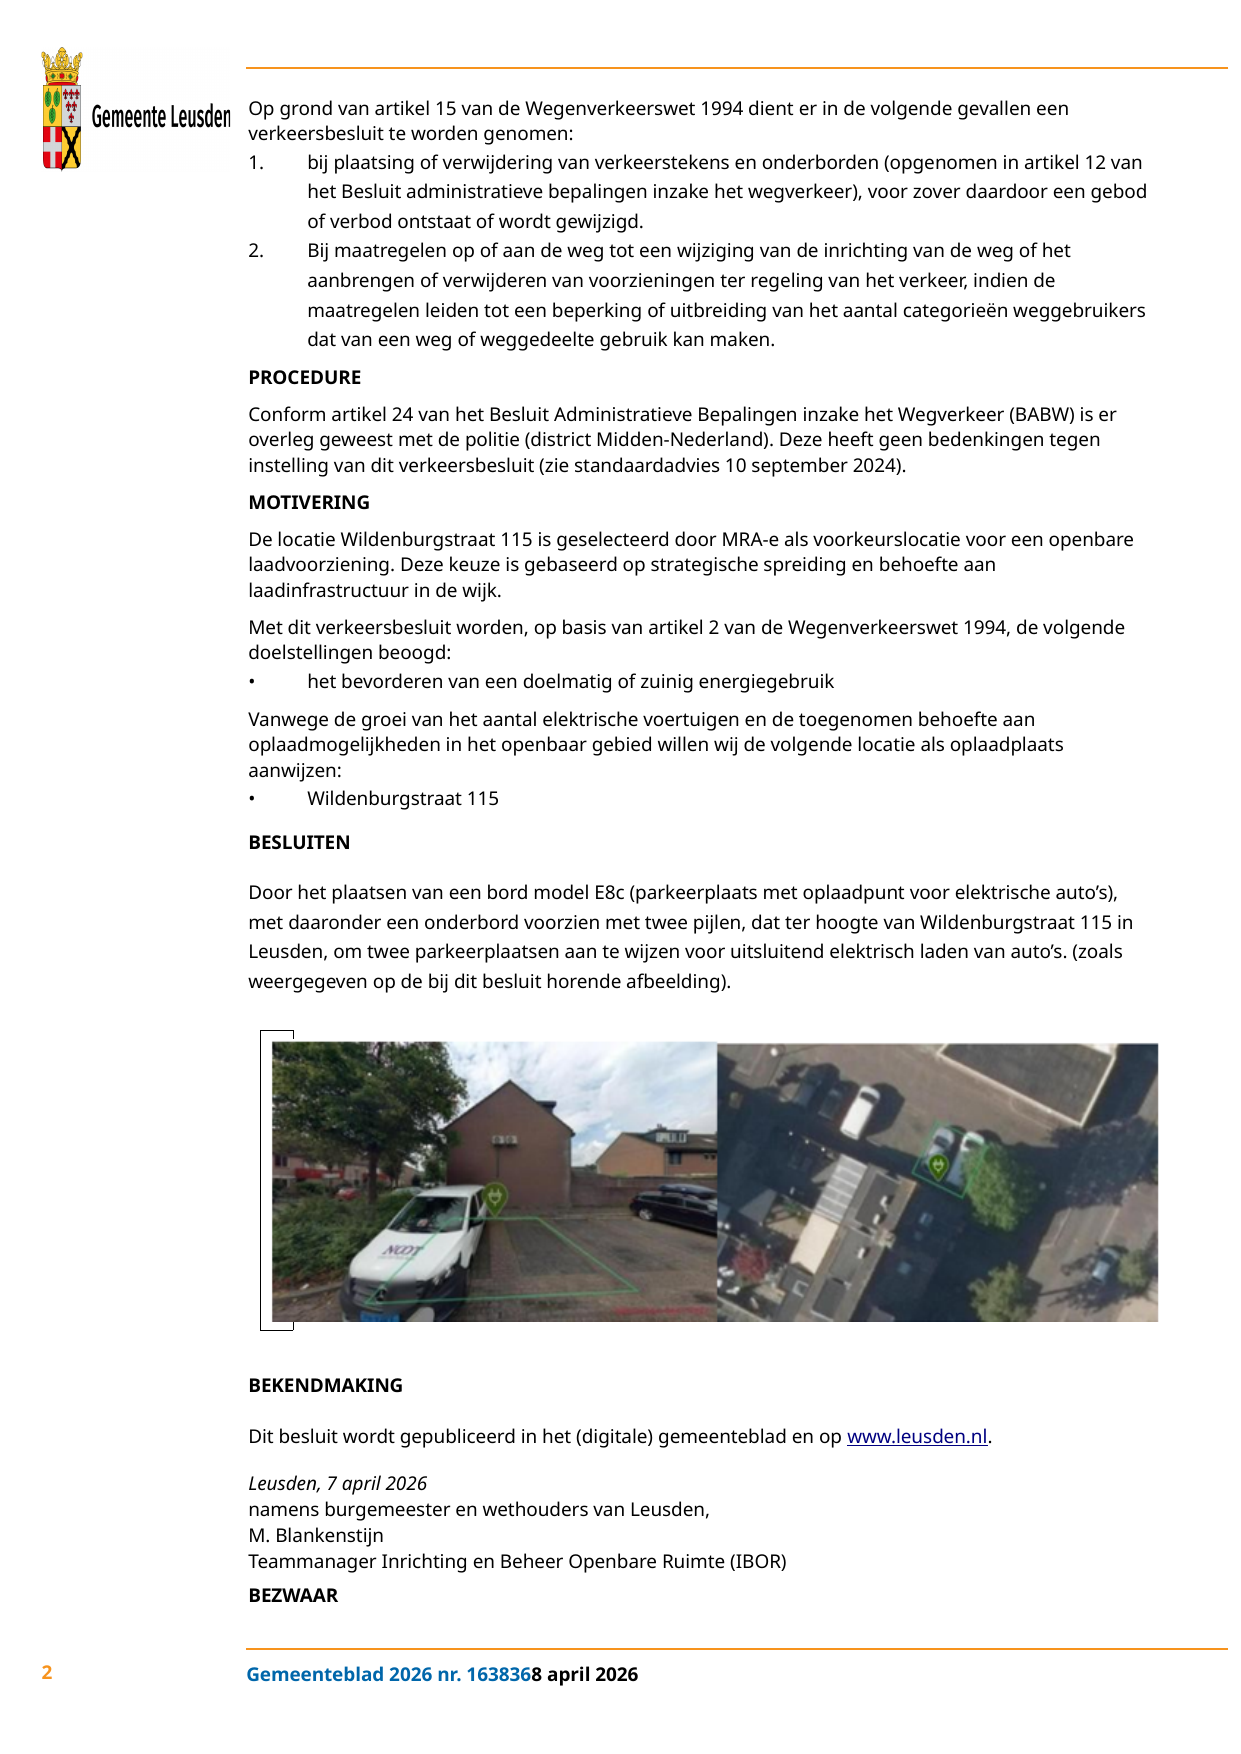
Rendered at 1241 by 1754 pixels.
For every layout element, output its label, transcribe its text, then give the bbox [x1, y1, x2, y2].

text Met dit verkeersbesluit worden, op basis van artikel 2 van de Wegenverkeerswet 1994, de volgende doelstellingen beoogd: [248, 614, 1152, 665]
text BEKENDMAKING [248, 1372, 1152, 1398]
text namens burgemeester en wethouders van Leusden, [248, 1496, 1152, 1522]
list Wildenburgstraat 115 [248, 786, 1152, 811]
text PROCEDURE [248, 364, 1152, 390]
text BESLUITEN [248, 829, 1152, 854]
text Vanwege de groei van het aantal elektrische voertuigen en de toegenomen behoefte aan oplaadmogelijkheden in het openbaar gebied willen wij de volgende locatie als oplaadplaats aanwijzen: [248, 706, 1152, 783]
text MOTIVERING [248, 489, 1152, 515]
text M. Blankenstijn [248, 1522, 1152, 1548]
text Conform artikel 24 van het Besluit Administratieve Bepalingen inzake het Wegverkeer (BABW) is er overleg geweest met de politie (district Midden-Nederland). Deze heeft geen bedenkingen tegen instelling van dit verkeersbesluit (zie standaardadvies 10 september 2024). [248, 401, 1152, 478]
picture [41, 47, 231, 172]
text Door het plaatsen van een bord model E8c (parkeerplaats met oplaadpunt voor elektrische auto’s), met daaronder een onderbord voorzien met twee pijlen, dat ter hoogte van Wildenburgstraat 115 in Leusden, om twee parkeerplaatsen aan te wijzen voor uitsluitend elektrisch laden van auto’s. (zoals weergegeven op de bij dit besluit horende afbeelding). [248, 879, 1152, 994]
list het bevorderen van een doelmatig of zuinig energiegebruik [248, 668, 1152, 694]
text Teammanager Inrichting en Beheer Openbare Ruimte (IBOR) [248, 1548, 1152, 1573]
text Leusden, 7 april 2026 [248, 1471, 1152, 1496]
list bij plaatsing of verwijdering van verkeerstekens en onderborden (opgenomen in artikel 12 van het Besluit administratieve bepalingen inzake het wegverkeer), voor zover daardoor een gebod of verbod ontstaat of wordt gewijzigd. [248, 149, 1152, 234]
text BEZWAAR [248, 1587, 1152, 1606]
list Bij maatregelen op of aan de weg tot een wijziging van de inrichting van de weg of het aanbrengen of verwijderen van voorzieningen ter regeling van het verkeer, indien de maatregelen leiden tot een beperking of uitbreiding van het aantal categorieën weggebruikers dat van een weg of weggedeelte gebruik kan maken. [248, 238, 1152, 352]
text Op grond van artikel 15 van de Wegenverkeerswet 1994 dient er in de volgende gevallen een verkeersbesluit te worden genomen: [248, 95, 1152, 146]
text Dit besluit wordt gepubliceerd in het (digitale) gemeenteblad en op www.leusden.nl. [248, 1423, 1152, 1448]
text De locatie Wildenburgstraat 115 is geselecteerd door MRA-e als voorkeurslocatie voor een openbare laadvoorziening. Deze keuze is gebaseerd op strategische spreiding en behoefte aan laadinfrastructuur in de wijk. [248, 526, 1152, 603]
picture [268, 1039, 1173, 1322]
